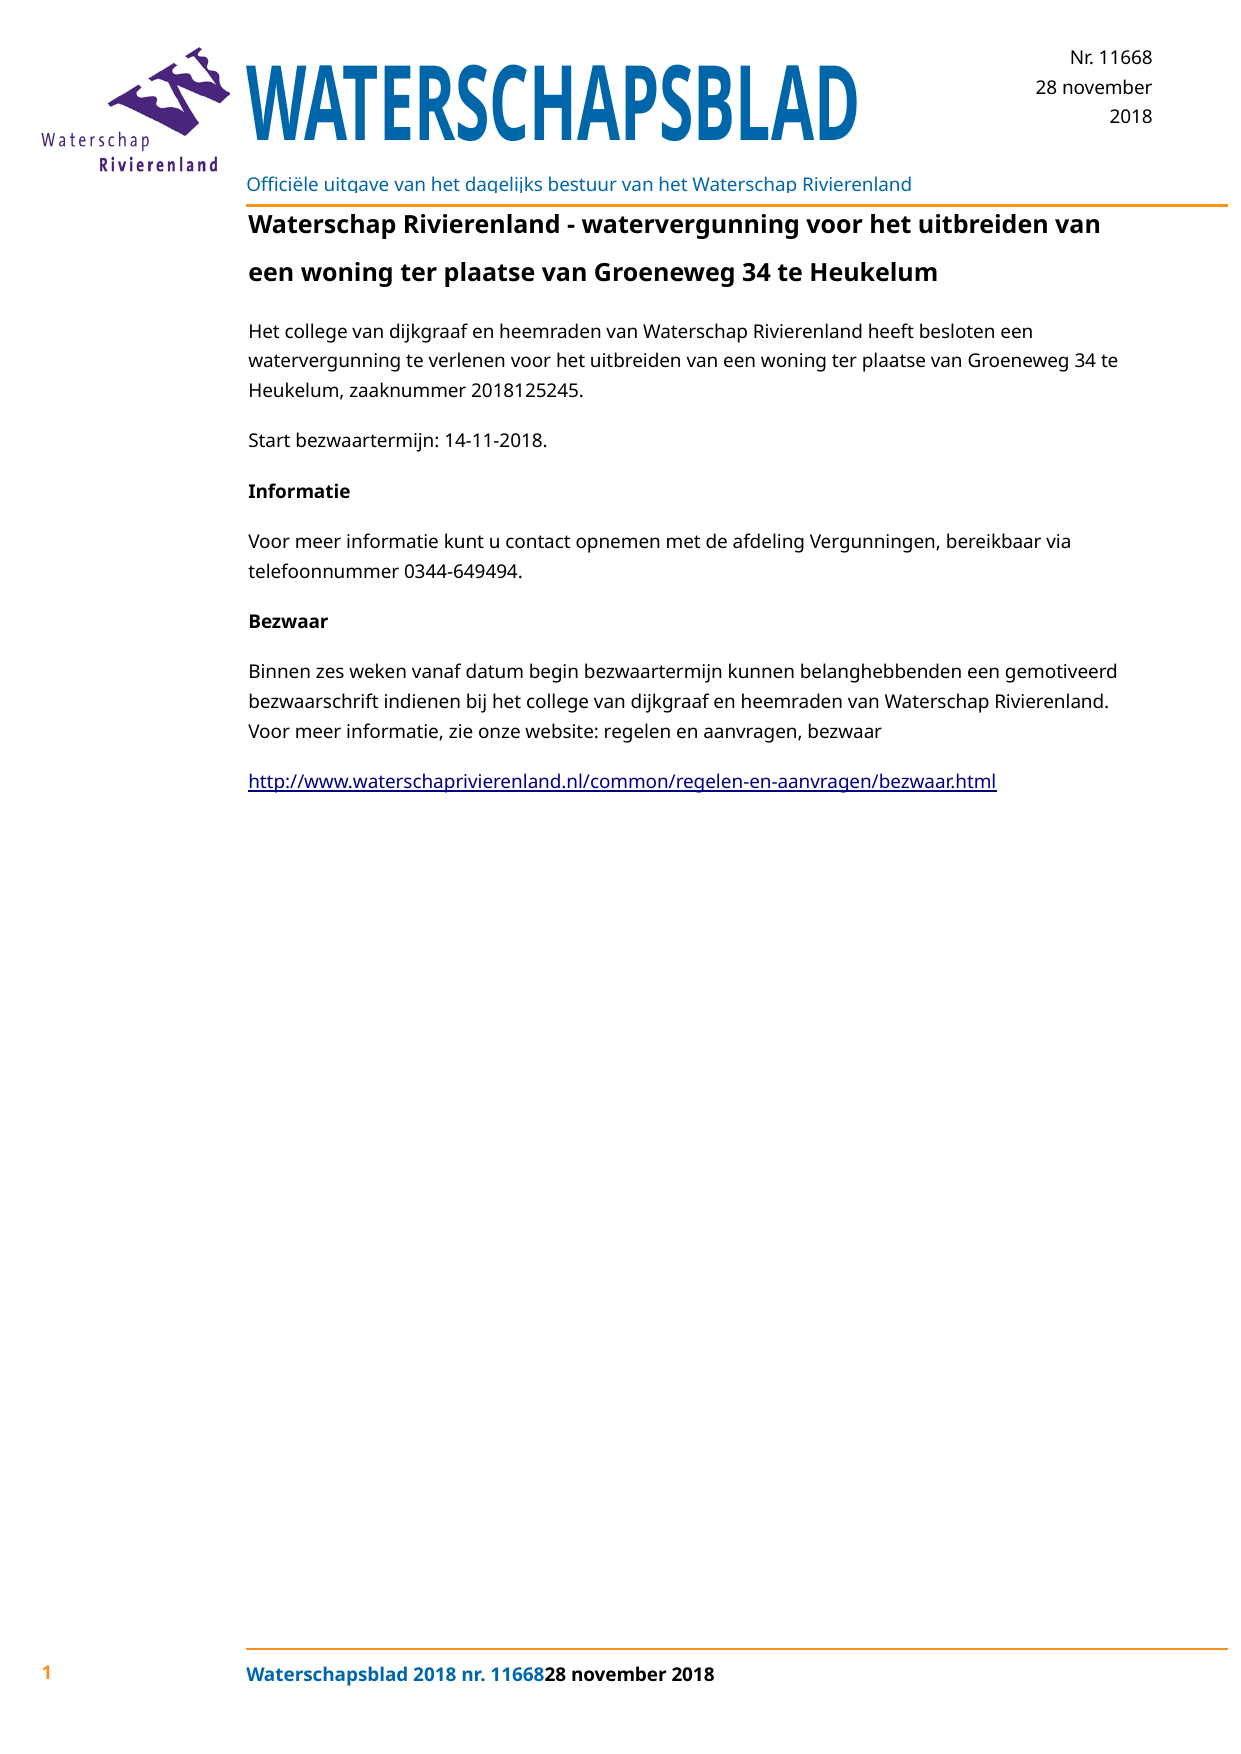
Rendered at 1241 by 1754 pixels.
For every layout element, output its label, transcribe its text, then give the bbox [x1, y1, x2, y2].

picture [41, 47, 231, 172]
text Start bezwaartermijn: 14-11-2018. [248, 427, 1152, 453]
text Waterschap Rivierenland - watervergunning voor het uitbreiden van een woning ter plaatse van Groeneweg 34 te Heukelum [248, 207, 1152, 288]
text Bezwaar [248, 608, 1152, 634]
text Binnen zes weken vanaf datum begin bezwaartermijn kunnen belanghebbenden een gemotiveerd bezwaarschrift indienen bij het college van dijkgraaf en heemraden van Waterschap Rivierenland. Voor meer informatie, zie onze website: regelen en aanvragen, bezwaar [248, 659, 1152, 744]
text Informatie [248, 478, 1152, 504]
text Het college van dijkgraaf en heemraden van Waterschap Rivierenland heeft besloten een watervergunning te verlenen voor het uitbreiden van een woning ter plaatse van Groeneweg 34 te Heukelum, zaaknummer 2018125245. [248, 318, 1152, 403]
text Voor meer informatie kunt u contact opnemen met de afdeling Vergunningen, bereikbaar via telefoonnummer 0344-649494. [248, 528, 1152, 584]
text http://www.waterschaprivierenland.nl/common/regelen-en-aanvragen/bezwaar.html [248, 768, 1152, 794]
